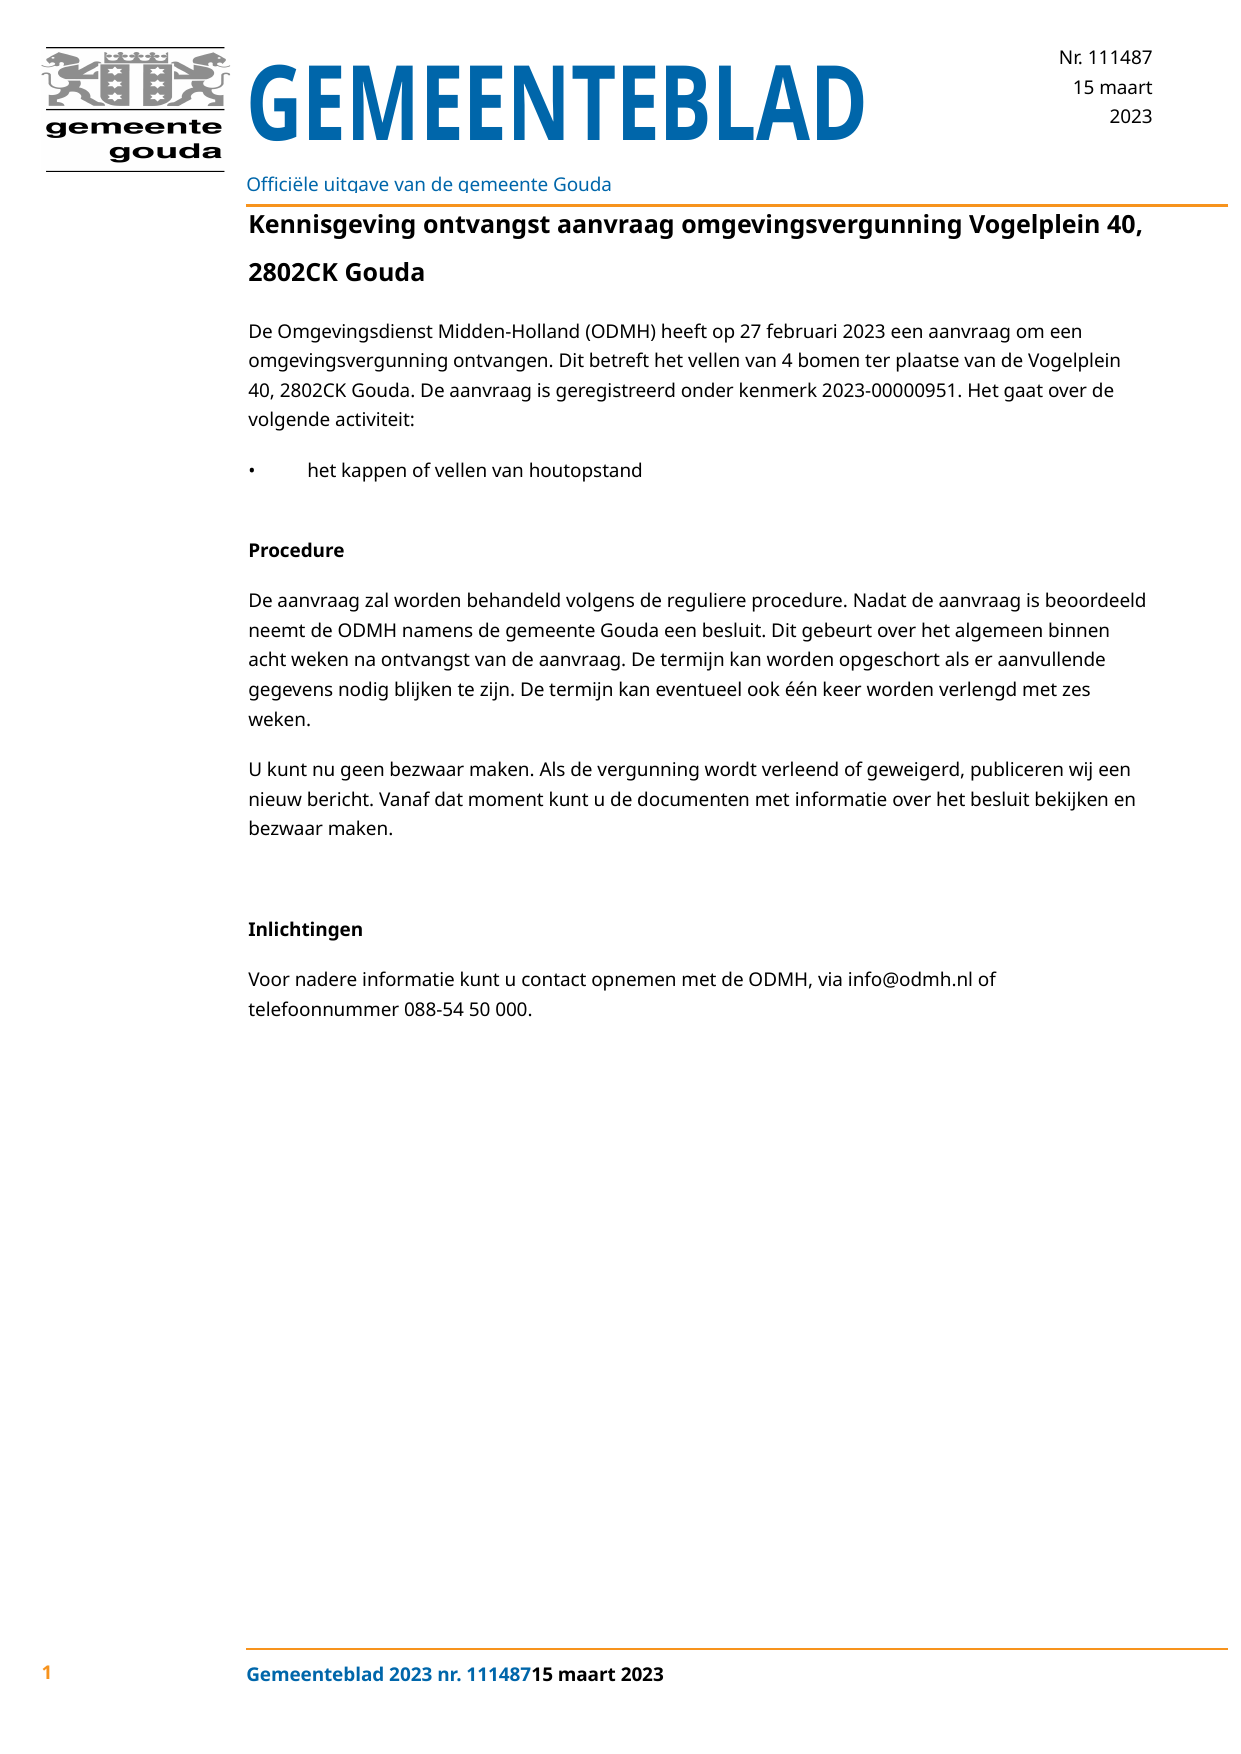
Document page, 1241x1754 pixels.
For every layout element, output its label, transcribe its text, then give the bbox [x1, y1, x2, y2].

text Voor nadere informatie kunt u contact opnemen met de ODMH, via info@odmh.nl of telefoonnummer 088-54 50 000. [248, 967, 1152, 1022]
text De Omgevingsdienst Midden-Holland (ODMH) heeft op 27 februari 2023 een aanvraag om een omgevingsvergunning ontvangen. Dit betreft het vellen van 4 bomen ter plaatse van de Vogelplein 40, 2802CK Gouda. De aanvraag is geregistreerd onder kenmerk 2023-00000951. Het gaat over de volgende activiteit: [248, 318, 1152, 432]
text Inlichtingen [248, 916, 1152, 942]
text Kennisgeving ontvangst aanvraag omgevingsvergunning Vogelplein 40, 2802CK Gouda [248, 207, 1152, 288]
text De aanvraag zal worden behandeld volgens de reguliere procedure. Nadat de aanvraag is beoordeeld neemt de ODMH namens de gemeente Gouda een besluit. Dit gebeurt over het algemeen binnen acht weken na ontvangst van de aanvraag. De termijn kan worden opgeschort als er aanvullende gegevens nodig blijken te zijn. De termijn kan eventueel ook één keer worden verlengd met zes weken. [248, 587, 1152, 732]
picture [41, 47, 231, 172]
text U kunt nu geen bezwaar maken. Als de vergunning wordt verleend of geweigerd, publiceren wij een nieuw bericht. Vanaf dat moment kunt u de documenten met informatie over het besluit bekijken en bezwaar maken. [248, 756, 1152, 841]
text Procedure [248, 537, 1152, 563]
list het kappen of vellen van houtopstand [248, 457, 1152, 483]
